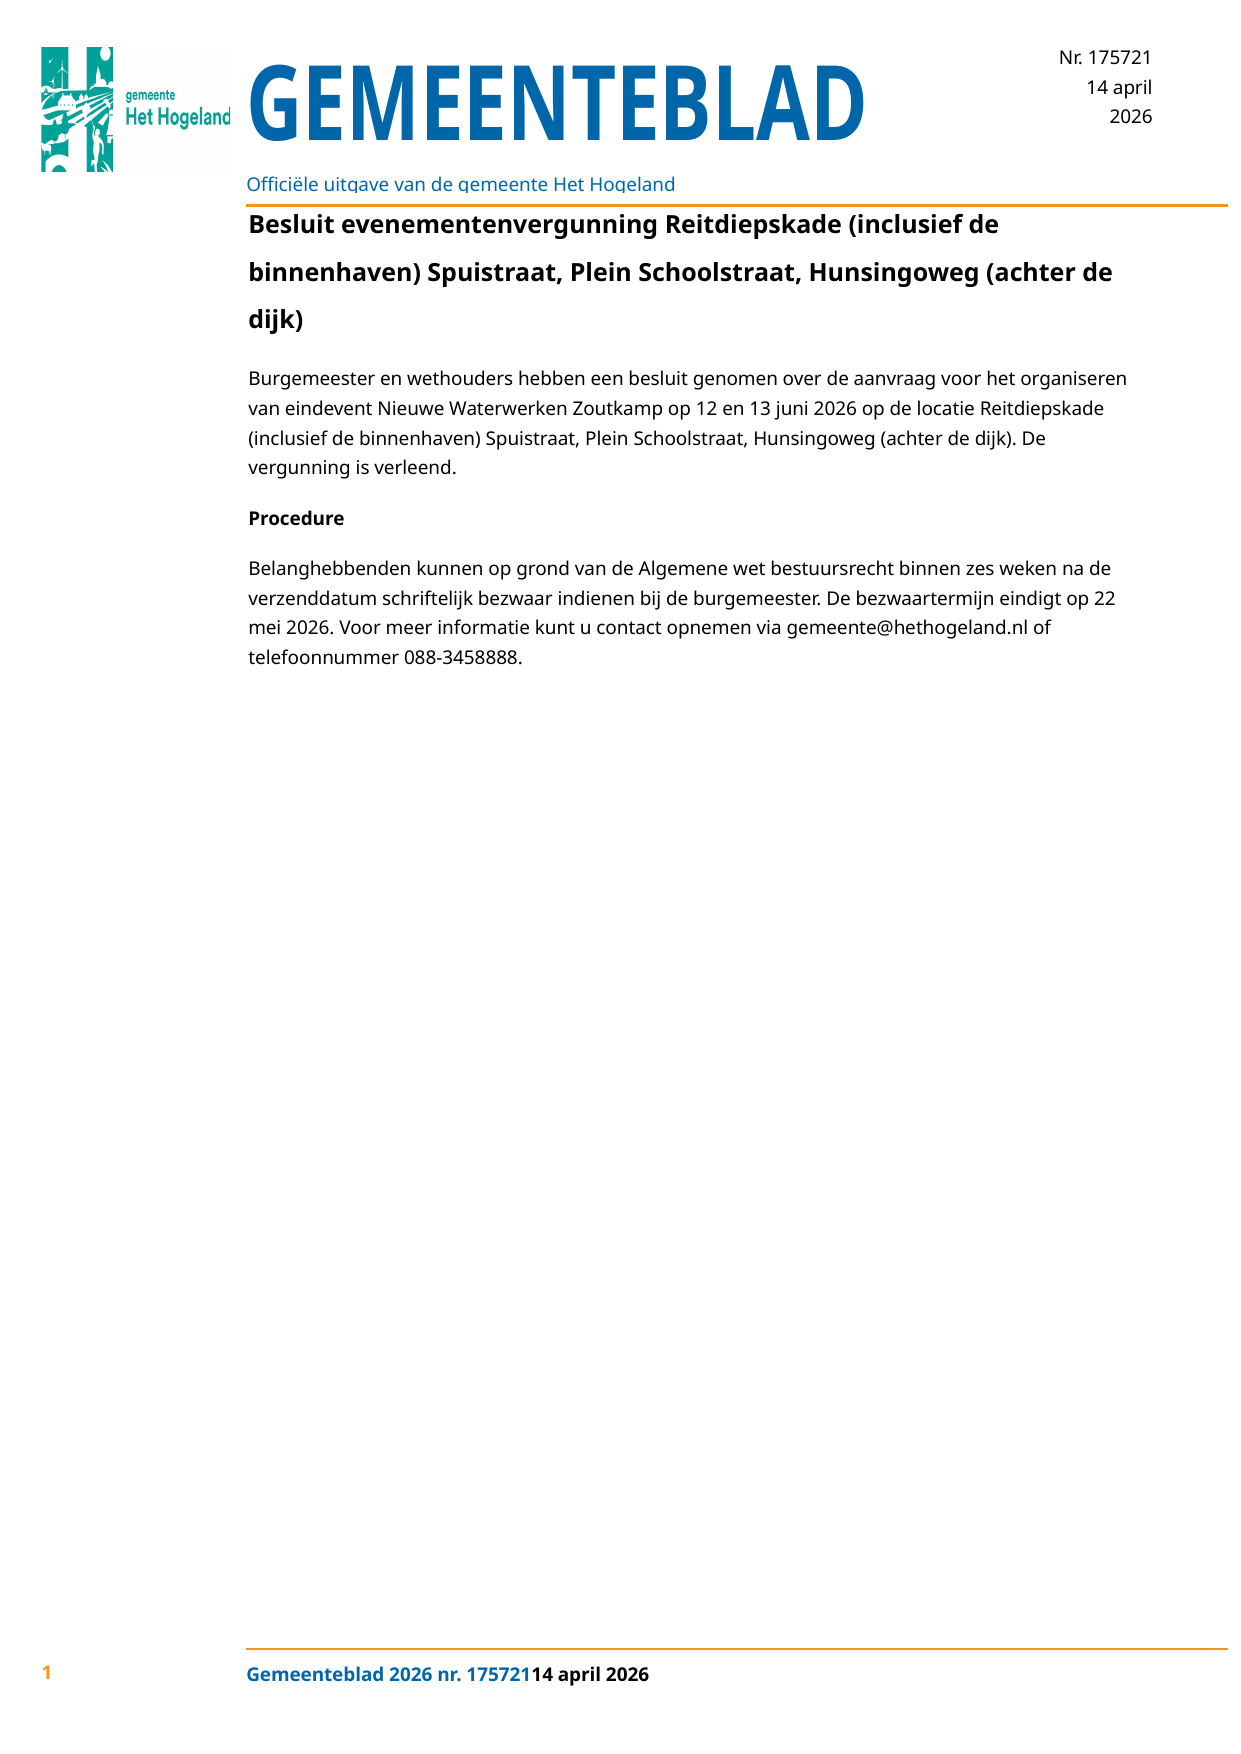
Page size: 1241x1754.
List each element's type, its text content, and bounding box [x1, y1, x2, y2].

text Besluit evenementenvergunning Reitdiepskade (inclusief de binnenhaven) Spuistraat, Plein Schoolstraat, Hunsingoweg (achter de dijk) [248, 207, 1152, 336]
picture [41, 47, 231, 172]
text Belanghebbenden kunnen op grond van de Algemene wet bestuursrecht binnen zes weken na de verzenddatum schriftelijk bezwaar indienen bij de burgemeester. De bezwaartermijn eindigt op 22 mei 2026. Voor meer informatie kunt u contact opnemen via gemeente@hethogeland.nl of telefoonnummer 088-3458888. [248, 555, 1152, 669]
text Procedure [248, 505, 1152, 530]
text Burgemeester en wethouders hebben een besluit genomen over de aanvraag voor het organiseren van eindevent Nieuwe Waterwerken Zoutkamp op 12 en 13 juni 2026 op de locatie Reitdiepskade (inclusief de binnenhaven) Spuistraat, Plein Schoolstraat, Hunsingoweg (achter de dijk). De vergunning is verleend. [248, 366, 1152, 480]
